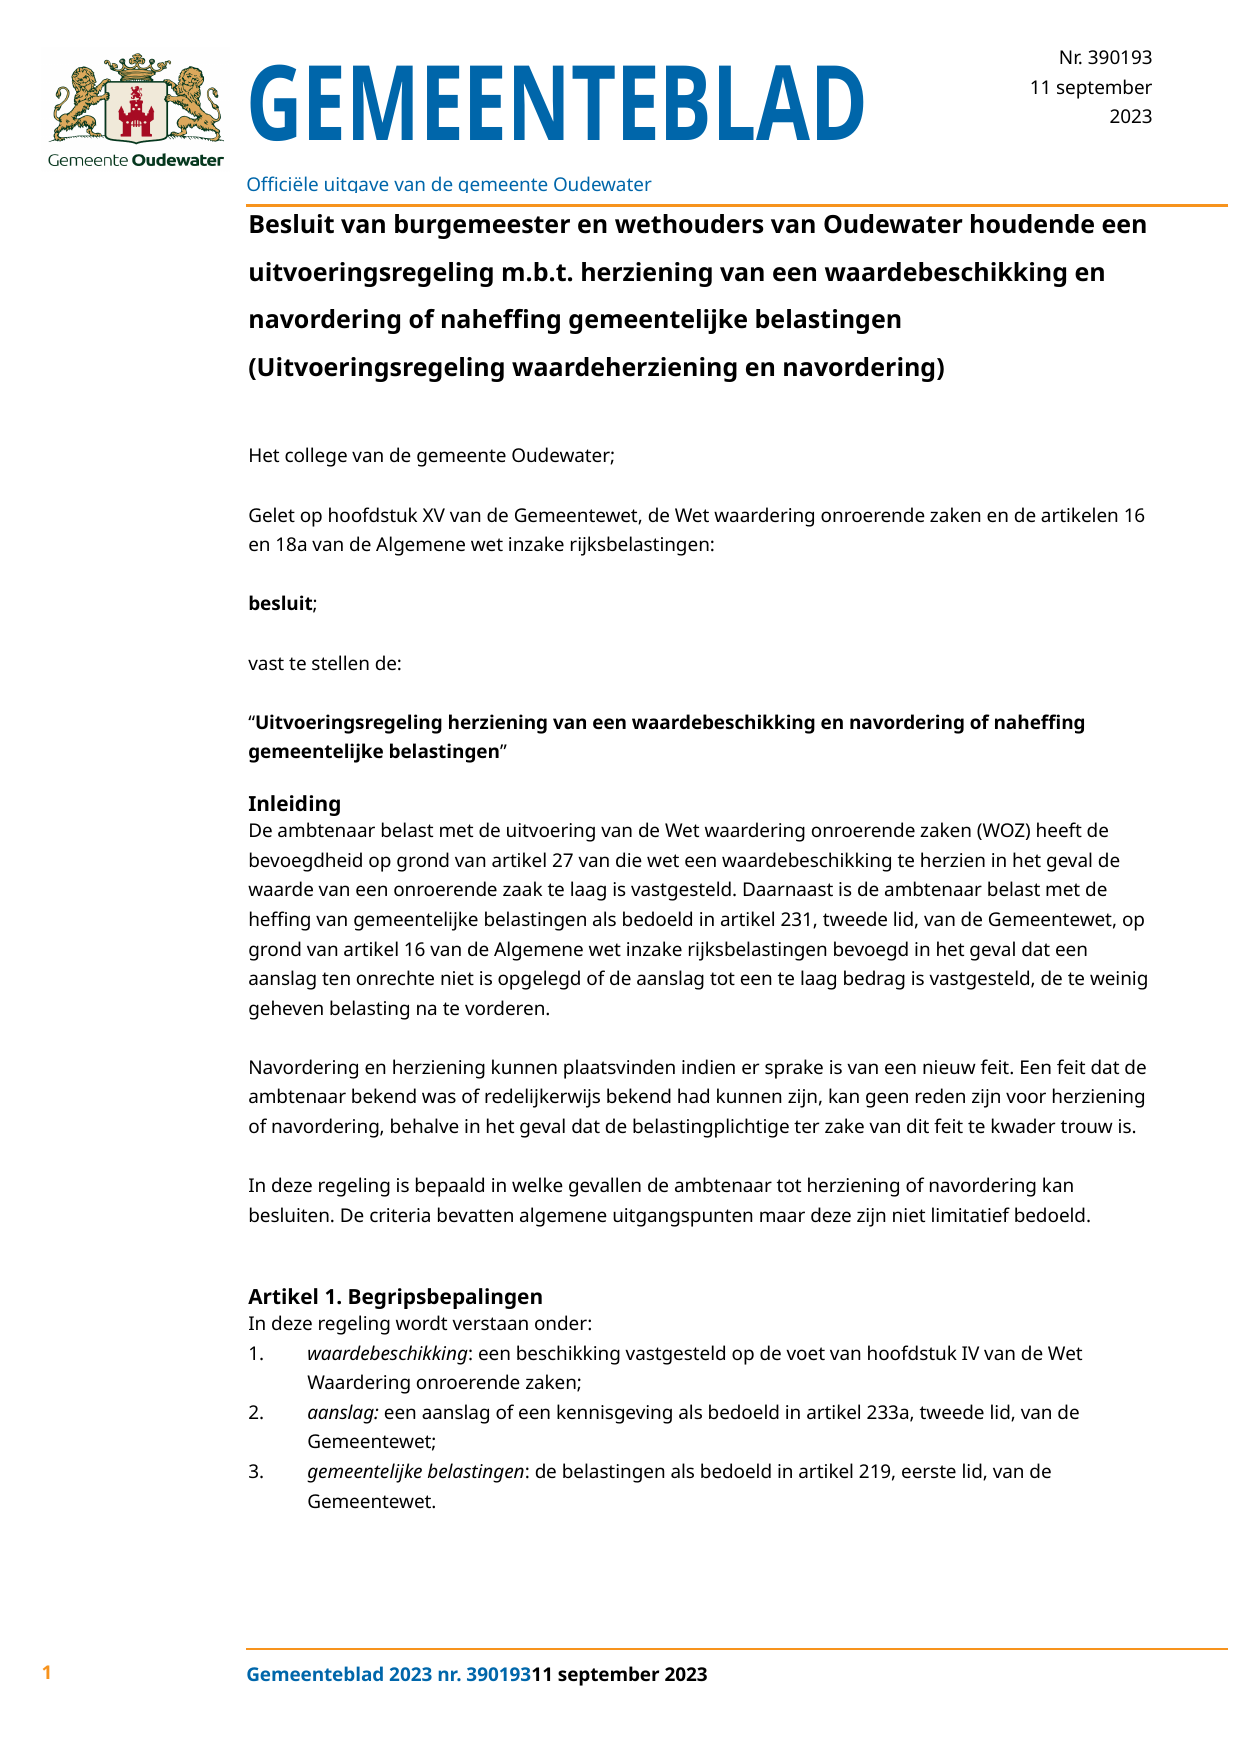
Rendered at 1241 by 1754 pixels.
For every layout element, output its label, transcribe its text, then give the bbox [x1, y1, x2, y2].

text Navordering en herziening kunnen plaatsvinden indien er sprake is van een nieuw feit. Een feit dat de ambtenaar bekend was of redelijkerwijs bekend had kunnen zijn, kan geen reden zijn voor herziening of navordering, behalve in het geval dat de belastingplichtige ter zake van dit feit te kwader trouw is. [248, 1054, 1152, 1139]
text Het college van de gemeente Oudewater; [248, 443, 1152, 468]
text In deze regeling wordt verstaan onder: [248, 1310, 1152, 1336]
text “Uitvoeringsregeling herziening van een waardebeschikking en navordering of naheffing gemeentelijke belastingen” [248, 709, 1152, 764]
text In deze regeling is bepaald in welke gevallen de ambtenaar tot herziening of navordering kan besluiten. De criteria bevatten algemene uitgangspunten maar deze zijn niet limitatief bedoeld. [248, 1172, 1152, 1228]
list waardebeschikking: een beschikking vastgesteld op de voet van hoofdstuk IV van de Wet Waardering onroerende zaken; [248, 1340, 1152, 1395]
text Besluit van burgemeester en wethouders van Oudewater houdende een uitvoeringsregeling m.b.t. herziening van een waardebeschikking en navordering of naheffing gemeentelijke belastingen (Uitvoeringsregeling waardeherziening en navordering) [248, 207, 1152, 384]
text De ambtenaar belast met de uitvoering van de Wet waardering onroerende zaken (WOZ) heeft de bevoegdheid op grond van artikel 27 van die wet een waardebeschikking te herzien in het geval de waarde van een onroerende zaak te laag is vastgesteld. Daarnaast is de ambtenaar belast met de heffing van gemeentelijke belastingen als bedoeld in artikel 231, tweede lid, van de Gemeentewet, op grond van artikel 16 van de Algemene wet inzake rijksbelastingen bevoegd in het geval dat een aanslag ten onrechte niet is opgelegd of de aanslag tot een te laag bedrag is vastgesteld, de te weinig geheven belasting na te vorderen. [248, 817, 1152, 1021]
text Gelet op hoofdstuk XV van de Gemeentewet, de Wet waardering onroerende zaken en de artikelen 16 en 18a van de Algemene wet inzake rijksbelastingen: [248, 502, 1152, 557]
text besluit; [248, 591, 1152, 616]
text Inleiding [248, 789, 1152, 817]
list gemeentelijke belastingen: de belastingen als bedoeld in artikel 219, eerste lid, van de Gemeentewet. [248, 1458, 1152, 1514]
text vast te stellen de: [248, 650, 1152, 676]
list aanslag: een aanslag of een kennisgeving als bedoeld in artikel 233a, tweede lid, van de Gemeentewet; [248, 1399, 1152, 1454]
text Artikel 1. Begripsbepalingen [248, 1282, 1152, 1310]
picture [41, 47, 231, 172]
